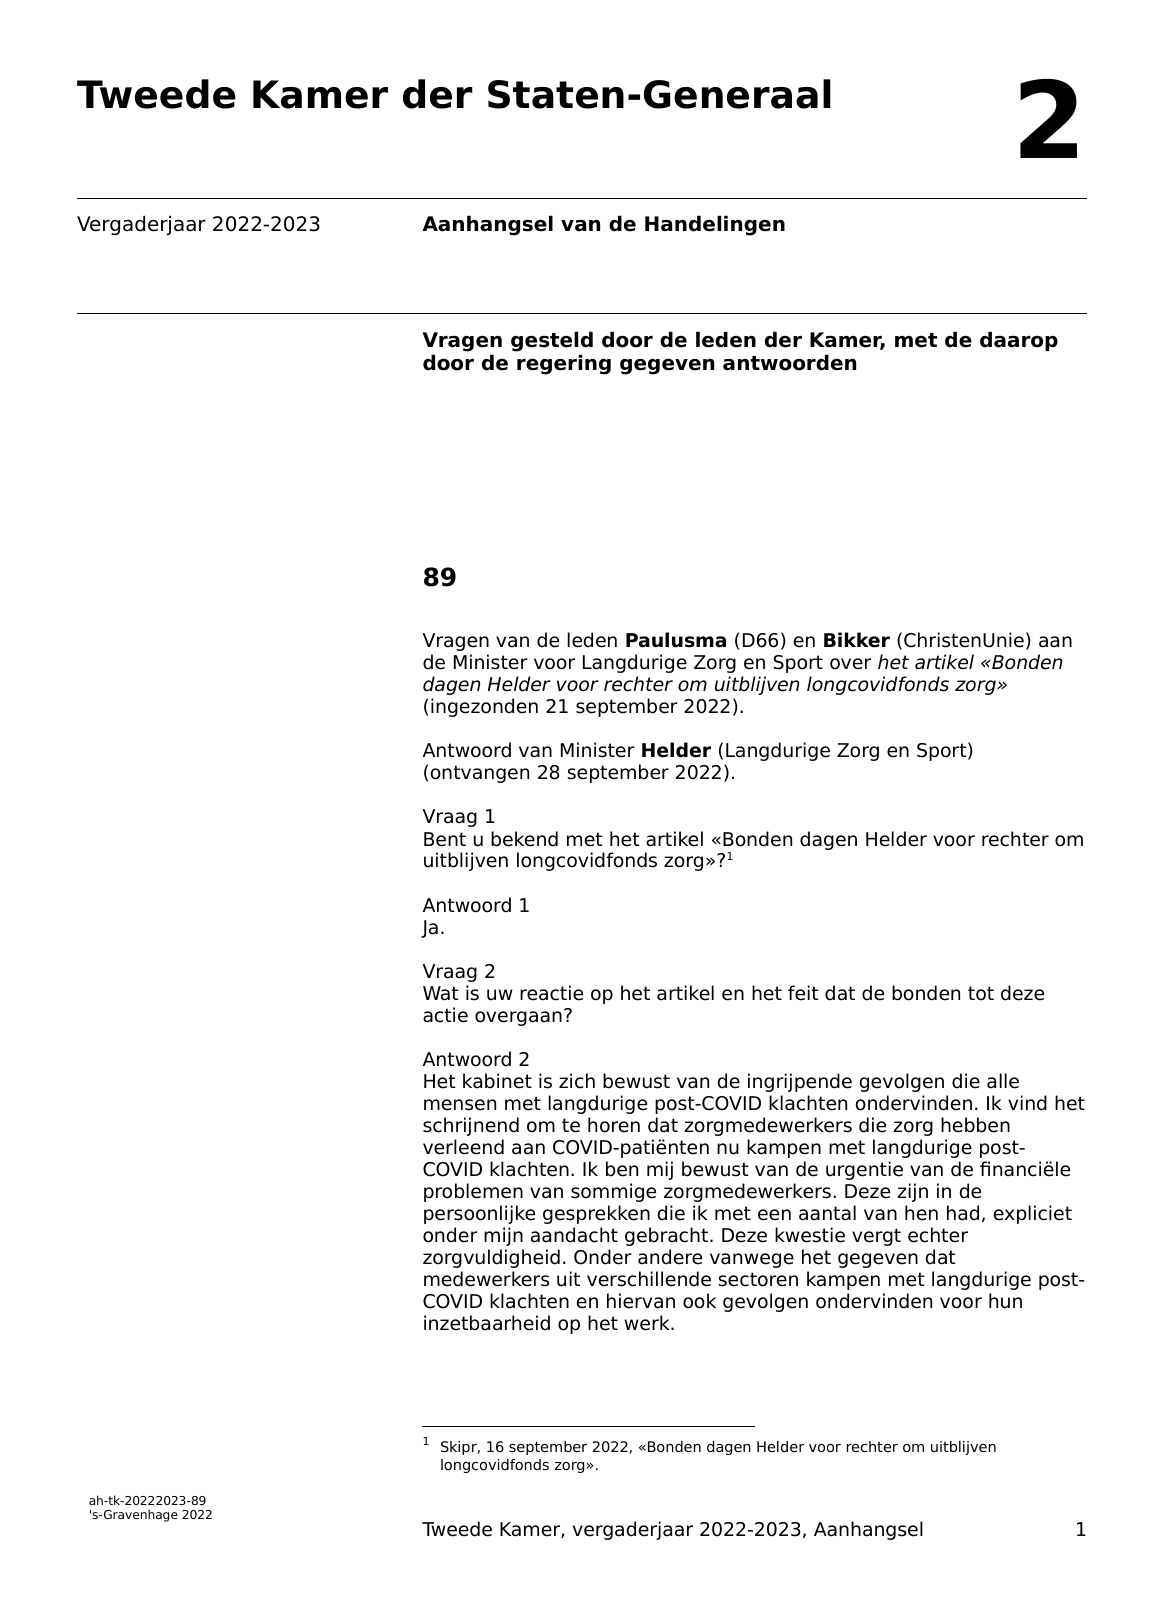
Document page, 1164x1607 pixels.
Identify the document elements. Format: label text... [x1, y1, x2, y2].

text Wat is uw reactie op het artikel en het feit dat de bonden tot deze actie overgaan? [422, 983, 1087, 1027]
text ah-tk-20222023-89 [88, 1494, 323, 1508]
table_header Tweede Kamer der Staten-Generaal [77, 59, 886, 198]
text Antwoord 2 [422, 1049, 1087, 1071]
text 89 [422, 563, 1087, 592]
text Skipr, 16 september 2022, «Bonden dagen Helder voor rechter om uitblijven longcovidfonds zorg». [422, 1435, 1087, 1474]
text Vraag 1 [422, 806, 1087, 828]
table_cell Aanhangsel van de Handelingen [422, 199, 1087, 313]
table_cell Vergaderjaar 2022-2023 [77, 199, 422, 313]
text Het kabinet is zich bewust van de ingrijpende gevolgen die alle mensen met langdurige post-COVID klachten ondervinden. Ik vind het schrijnend om te horen dat zorgmedewerkers die zorg hebben verleend aan COVID-patiënten nu kampen met langdurige post-COVID klachten. Ik ben mij bewust van de urgentie van de financiële problemen van sommige zorgmedewerkers. Deze zijn in de persoonlijke gesprekken die ik met een aantal van hen had, expliciet onder mijn aandacht gebracht. Deze kwestie vergt echter zorgvuldigheid. Onder andere vanwege het gegeven dat medewerkers uit verschillende sectoren kampen met langdurige post-COVID klachten en hiervan ook gevolgen ondervinden voor hun inzetbaarheid op het werk. [422, 1071, 1087, 1334]
text Antwoord van Minister Helder (Langdurige Zorg en Sport) (ontvangen 28 september 2022). [422, 740, 1087, 784]
text Ja. [422, 917, 1087, 938]
text Vraag 2 [422, 961, 1087, 983]
table_header 2 [886, 59, 1087, 198]
table_cell Vragen gesteld door de leden der Kamer, met de daarop door de regering gegeven antwoorden [422, 314, 1087, 375]
text Bent u bekend met het artikel «Bonden dagen Helder voor rechter om uitblijven longcovidfonds zorg»? [422, 828, 1087, 872]
table_cell [77, 314, 422, 375]
text Antwoord 1 [422, 894, 1087, 917]
text Vragen van de leden Paulusma (D66) en Bikker (ChristenUnie) aan de Minister voor Langdurige Zorg en Sport over het artikel «Bonden dagen Helder voor rechter om uitblijven longcovidfonds zorg» (ingezonden 21 september 2022). [422, 630, 1087, 718]
text 's-Gravenhage 2022 [88, 1508, 323, 1522]
